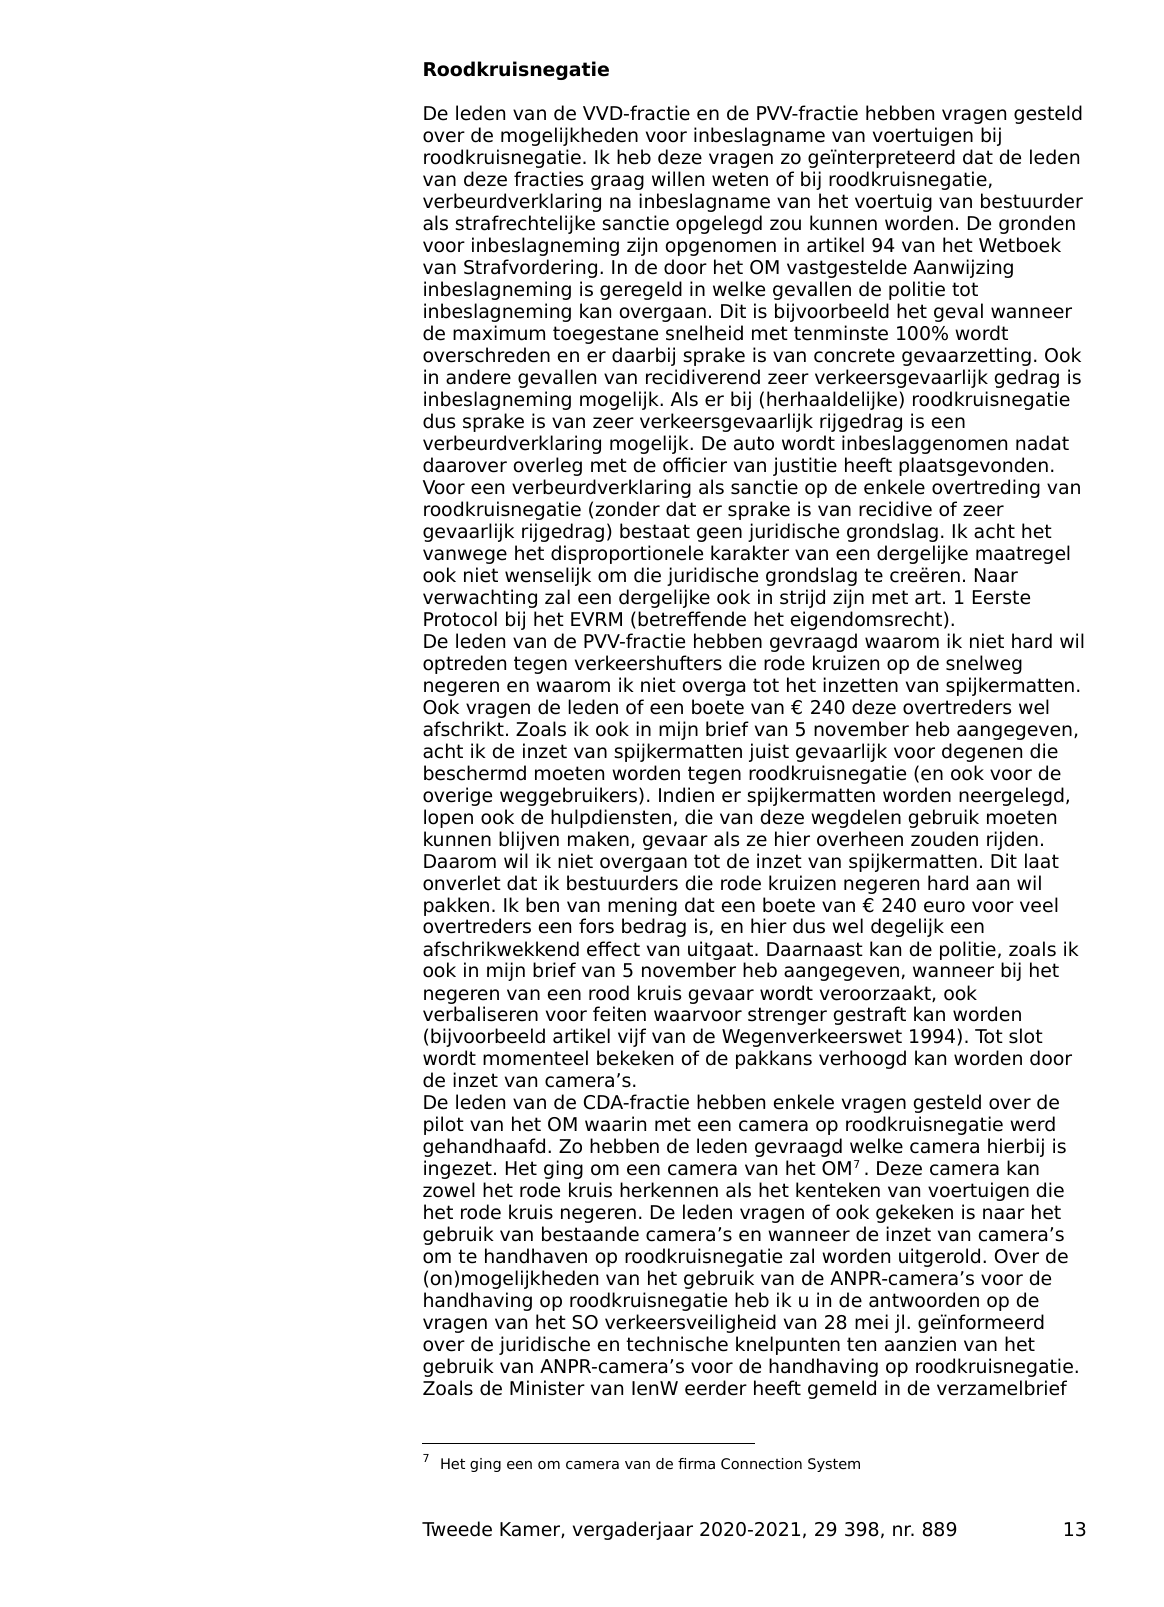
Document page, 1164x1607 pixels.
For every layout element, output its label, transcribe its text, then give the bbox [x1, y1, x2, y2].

subtitle Roodkruisnegatie [422, 59, 1087, 81]
text De leden van de PVV-fractie hebben gevraagd waarom ik niet hard wil optreden tegen verkeershufters die rode kruizen op de snelweg negeren en waarom ik niet overga tot het inzetten van spijkermatten. Ook vragen de leden of een boete van € 240 deze overtreders wel afschrikt. Zoals ik ook in mijn brief van 5 november heb aangegeven, acht ik de inzet van spijkermatten juist gevaarlijk voor degenen die beschermd moeten worden tegen roodkruisnegatie (en ook voor de overige weggebruikers). Indien er spijkermatten worden neergelegd, lopen ook de hulpdiensten, die van deze wegdelen gebruik moeten kunnen blijven maken, gevaar als ze hier overheen zouden rijden. Daarom wil ik niet overgaan tot de inzet van spijkermatten. Dit laat onverlet dat ik bestuurders die rode kruizen negeren hard aan wil pakken. Ik ben van mening dat een boete van € 240 euro voor veel overtreders een fors bedrag is, en hier dus wel degelijk een afschrikwekkend effect van uitgaat. Daarnaast kan de politie, zoals ik ook in mijn brief van 5 november heb aangegeven, wanneer bij het negeren van een rood kruis gevaar wordt veroorzaakt, ook verbaliseren voor feiten waarvoor strenger gestraft kan worden (bijvoorbeeld artikel vijf van de Wegenverkeerswet 1994). Tot slot wordt momenteel bekeken of de pakkans verhoogd kan worden door de inzet van camera’s. [422, 631, 1087, 1092]
text De leden van de VVD-fractie en de PVV-fractie hebben vragen gesteld over de mogelijkheden voor inbeslagname van voertuigen bij roodkruisnegatie. Ik heb deze vragen zo geïnterpreteerd dat de leden van deze fracties graag willen weten of bij roodkruisnegatie, verbeurdverklaring na inbeslagname van het voertuig van bestuurder als strafrechtelijke sanctie opgelegd zou kunnen worden. De gronden voor inbeslagneming zijn opgenomen in artikel 94 van het Wetboek van Strafvordering. In de door het OM vastgestelde Aanwijzing inbeslagneming is geregeld in welke gevallen de politie tot inbeslagneming kan overgaan. Dit is bijvoorbeeld het geval wanneer de maximum toegestane snelheid met tenminste 100% wordt overschreden en er daarbij sprake is van concrete gevaarzetting. Ook in andere gevallen van recidiverend zeer verkeersgevaarlijk gedrag is inbeslagneming mogelijk. Als er bij (herhaaldelijke) roodkruisnegatie dus sprake is van zeer verkeersgevaarlijk rijgedrag is een verbeurdverklaring mogelijk. De auto wordt inbeslaggenomen nadat daarover overleg met de officier van justitie heeft plaatsgevonden. Voor een verbeurdverklaring als sanctie op de enkele overtreding van roodkruisnegatie (zonder dat er sprake is van recidive of zeer gevaarlijk rijgedrag) bestaat geen juridische grondslag. Ik acht het vanwege het disproportionele karakter van een dergelijke maatregel ook niet wenselijk om die juridische grondslag te creëren. Naar verwachting zal een dergelijke ook in strijd zijn met art. 1 Eerste Protocol bij het EVRM (betreffende het eigendomsrecht). [422, 103, 1087, 631]
text De leden van de CDA-fractie hebben enkele vragen gesteld over de pilot van het OM waarin met een camera op roodkruisnegatie werd gehandhaafd. Zo hebben de leden gevraagd welke camera hierbij is ingezet. Het ging om een camera van het OM. Deze camera kan zowel het rode kruis herkennen als het kenteken van voertuigen die het rode kruis negeren. De leden vragen of ook gekeken is naar het gebruik van bestaande camera’s en wanneer de inzet van camera’s om te handhaven op roodkruisnegatie zal worden uitgerold. Over de (on)mogelijkheden van het gebruik van de ANPR-camera’s voor de handhaving op roodkruisnegatie heb ik u in de antwoorden op de vragen van het SO verkeersveiligheid van 28 mei jl. geïnformeerd over de juridische en technische knelpunten ten aanzien van het gebruik van ANPR-camera’s voor de handhaving op roodkruisnegatie. Zoals de Minister van IenW eerder heeft gemeld in de verzamelbrief [422, 1092, 1087, 1400]
text Het ging een om camera van de firma Connection System [422, 1452, 1087, 1474]
